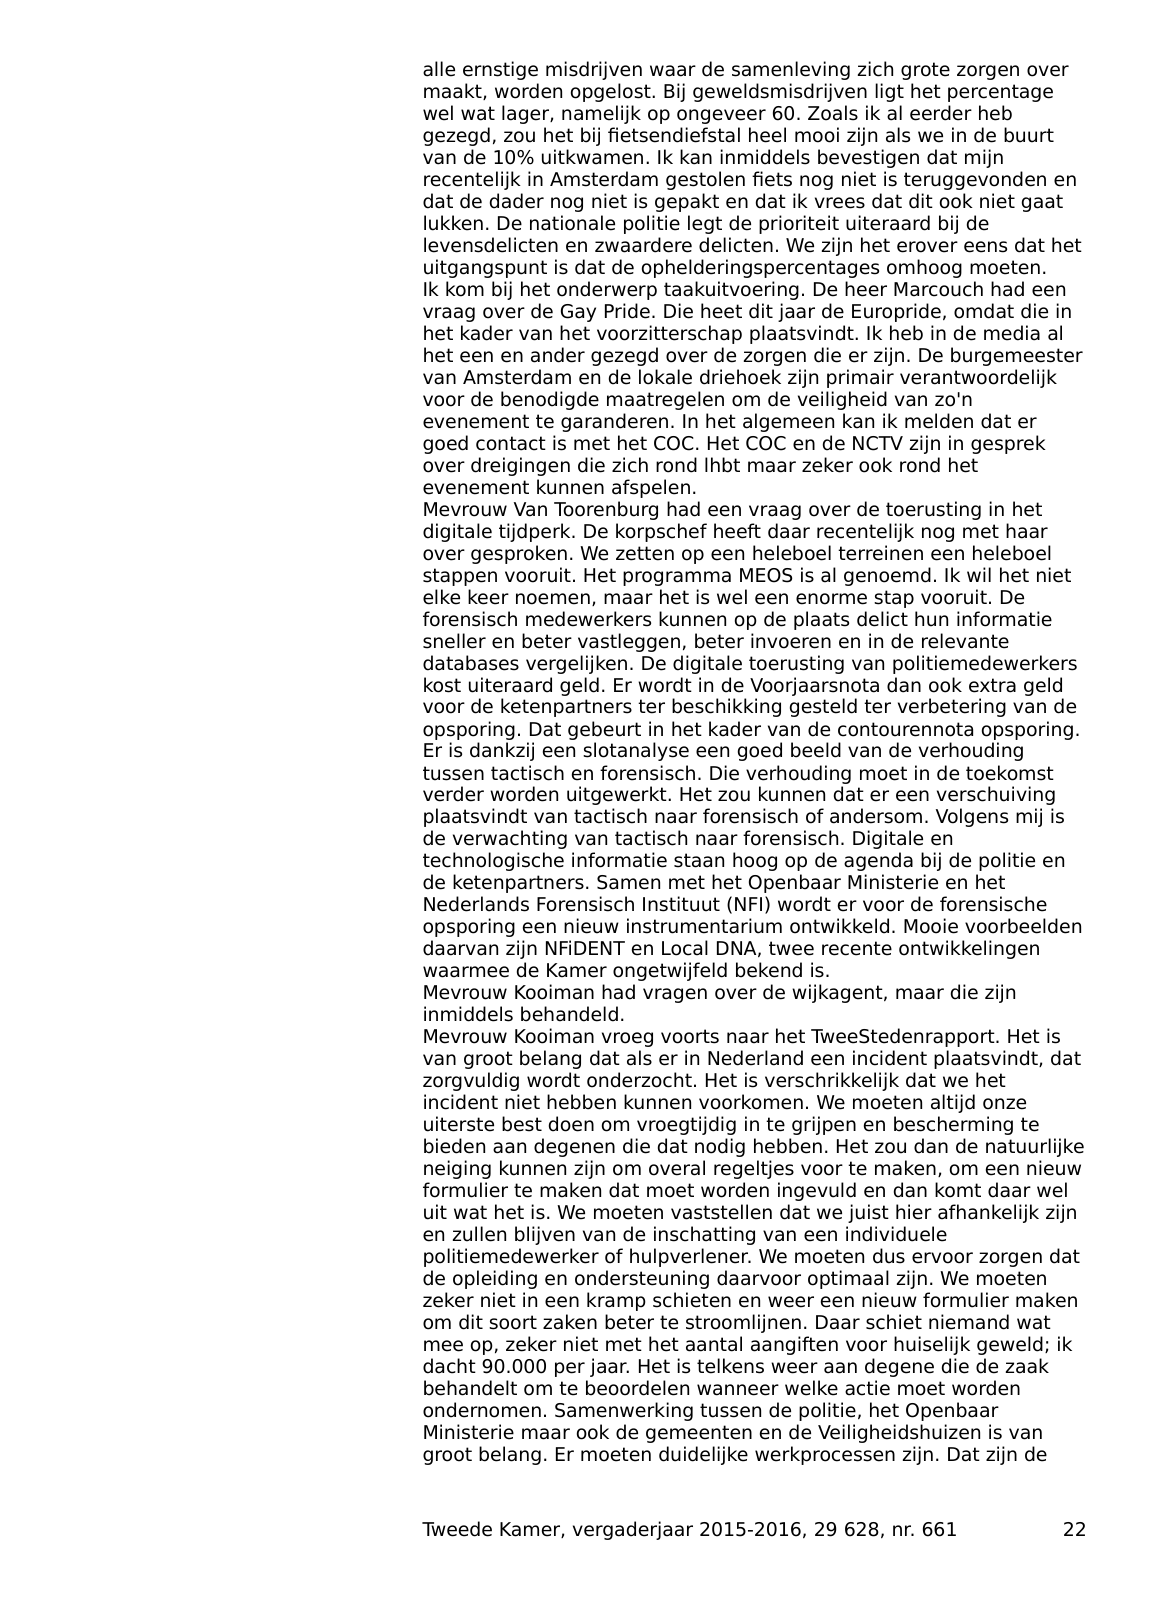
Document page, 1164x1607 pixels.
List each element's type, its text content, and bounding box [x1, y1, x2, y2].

text Ik kom bij het onderwerp taakuitvoering. De heer Marcouch had een vraag over de Gay Pride. Die heet dit jaar de Europride, omdat die in het kader van het voorzitterschap plaatsvindt. Ik heb in de media al het een en ander gezegd over de zorgen die er zijn. De burgemeester van Amsterdam en de lokale driehoek zijn primair verantwoordelijk voor de benodigde maatregelen om de veiligheid van zo'n evenement te garanderen. In het algemeen kan ik melden dat er goed contact is met het COC. Het COC en de NCTV zijn in gesprek over dreigingen die zich rond lhbt maar zeker ook rond het evenement kunnen afspelen. [422, 279, 1087, 499]
text Mevrouw Kooiman vroeg voorts naar het TweeStedenrapport. Het is van groot belang dat als er in Nederland een incident plaatsvindt, dat zorgvuldig wordt onderzocht. Het is verschrikkelijk dat we het incident niet hebben kunnen voorkomen. We moeten altijd onze uiterste best doen om vroegtijdig in te grijpen en bescherming te bieden aan degenen die dat nodig hebben. Het zou dan de natuurlijke neiging kunnen zijn om overal regeltjes voor te maken, om een nieuw formulier te maken dat moet worden ingevuld en dan komt daar wel uit wat het is. We moeten vaststellen dat we juist hier afhankelijk zijn en zullen blijven van de inschatting van een individuele politiemedewerker of hulpverlener. We moeten dus ervoor zorgen dat de opleiding en ondersteuning daarvoor optimaal zijn. We moeten zeker niet in een kramp schieten en weer een nieuw formulier maken om dit soort zaken beter te stroomlijnen. Daar schiet niemand wat mee op, zeker niet met het aantal aangiften voor huiselijk geweld; ik dacht 90.000 per jaar. Het is telkens weer aan degene die de zaak behandelt om te beoordelen wanneer welke actie moet worden ondernomen. Samenwerking tussen de politie, het Openbaar Ministerie maar ook de gemeenten en de Veiligheidshuizen is van groot belang. Er moeten duidelijke werkprocessen zijn. Dat zijn de [422, 1026, 1087, 1466]
text Mevrouw Kooiman had vragen over de wijkagent, maar die zijn inmiddels behandeld. [422, 982, 1087, 1026]
text Mevrouw Van Toorenburg had een vraag over de toerusting in het digitale tijdperk. De korpschef heeft daar recentelijk nog met haar over gesproken. We zetten op een heleboel terreinen een heleboel stappen vooruit. Het programma MEOS is al genoemd. Ik wil het niet elke keer noemen, maar het is wel een enorme stap vooruit. De forensisch medewerkers kunnen op de plaats delict hun informatie sneller en beter vastleggen, beter invoeren en in de relevante databases vergelijken. De digitale toerusting van politiemedewerkers kost uiteraard geld. Er wordt in de Voorjaarsnota dan ook extra geld voor de ketenpartners ter beschikking gesteld ter verbetering van de opsporing. Dat gebeurt in het kader van de contourennota opsporing. Er is dankzij een slotanalyse een goed beeld van de verhouding tussen tactisch en forensisch. Die verhouding moet in de toekomst verder worden uitgewerkt. Het zou kunnen dat er een verschuiving plaatsvindt van tactisch naar forensisch of andersom. Volgens mij is de verwachting van tactisch naar forensisch. Digitale en technologische informatie staan hoog op de agenda bij de politie en de ketenpartners. Samen met het Openbaar Ministerie en het Nederlands Forensisch Instituut (NFI) wordt er voor de forensische opsporing een nieuw instrumentarium ontwikkeld. Mooie voorbeelden daarvan zijn NFiDENT en Local DNA, twee recente ontwikkelingen waarmee de Kamer ongetwijfeld bekend is. [422, 499, 1087, 982]
text alle ernstige misdrijven waar de samenleving zich grote zorgen over maakt, worden opgelost. Bij geweldsmisdrijven ligt het percentage wel wat lager, namelijk op ongeveer 60. Zoals ik al eerder heb gezegd, zou het bij fietsendiefstal heel mooi zijn als we in de buurt van de 10% uitkwamen. Ik kan inmiddels bevestigen dat mijn recentelijk in Amsterdam gestolen fiets nog niet is teruggevonden en dat de dader nog niet is gepakt en dat ik vrees dat dit ook niet gaat lukken. De nationale politie legt de prioriteit uiteraard bij de levensdelicten en zwaardere delicten. We zijn het erover eens dat het uitgangspunt is dat de ophelderingspercentages omhoog moeten. [422, 59, 1087, 279]
